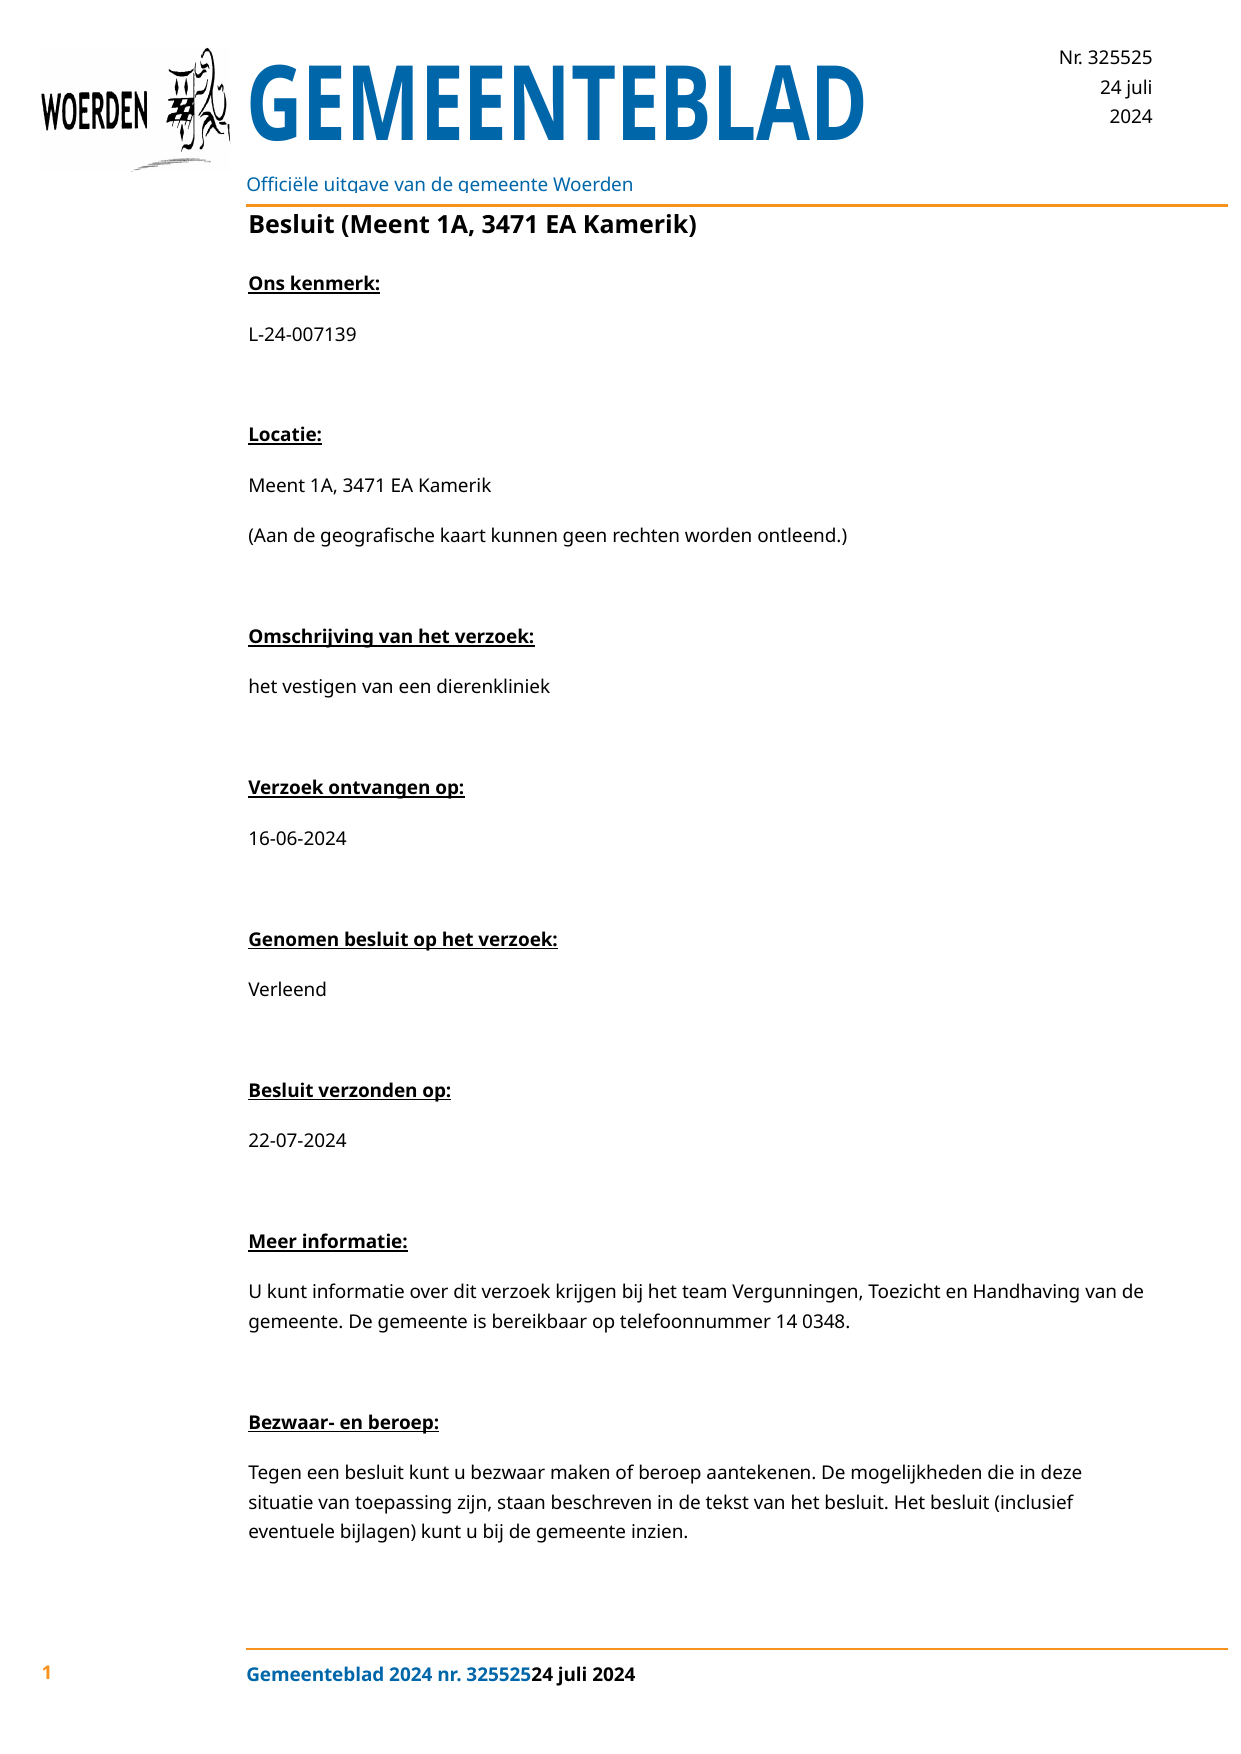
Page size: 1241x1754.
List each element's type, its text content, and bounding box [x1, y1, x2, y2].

text Locatie: [248, 422, 1152, 447]
text Meent 1A, 3471 EA Kamerik [248, 472, 1152, 498]
text 16-06-2024 [248, 825, 1152, 851]
text Omschrijving van het verzoek: [248, 623, 1152, 649]
text 22-07-2024 [248, 1127, 1152, 1153]
text Besluit (Meent 1A, 3471 EA Kamerik) [248, 207, 1152, 241]
text Verzoek ontvangen op: [248, 774, 1152, 800]
text L-24-007139 [248, 321, 1152, 346]
text (Aan de geografische kaart kunnen geen rechten worden ontleend.) [248, 522, 1152, 548]
text Genomen besluit op het verzoek: [248, 926, 1152, 951]
text Ons kenmerk: [248, 270, 1152, 296]
text het vestigen van een dierenkliniek [248, 674, 1152, 699]
text Tegen een besluit kunt u bezwaar maken of beroep aantekenen. De mogelijkheden die in deze situatie van toepassing zijn, staan beschreven in de tekst van het besluit. Het besluit (inclusief eventuele bijlagen) kunt u bij de gemeente inzien. [248, 1459, 1152, 1544]
text U kunt informatie over dit verzoek krijgen bij het team Vergunningen, Toezicht en Handhaving van de gemeente. De gemeente is bereikbaar op telefoonnummer 14 0348. [248, 1279, 1152, 1334]
text Bezwaar- en beroep: [248, 1409, 1152, 1435]
text Meer informatie: [248, 1228, 1152, 1254]
text Verleend [248, 976, 1152, 1002]
picture [41, 47, 231, 172]
text Besluit verzonden op: [248, 1077, 1152, 1103]
